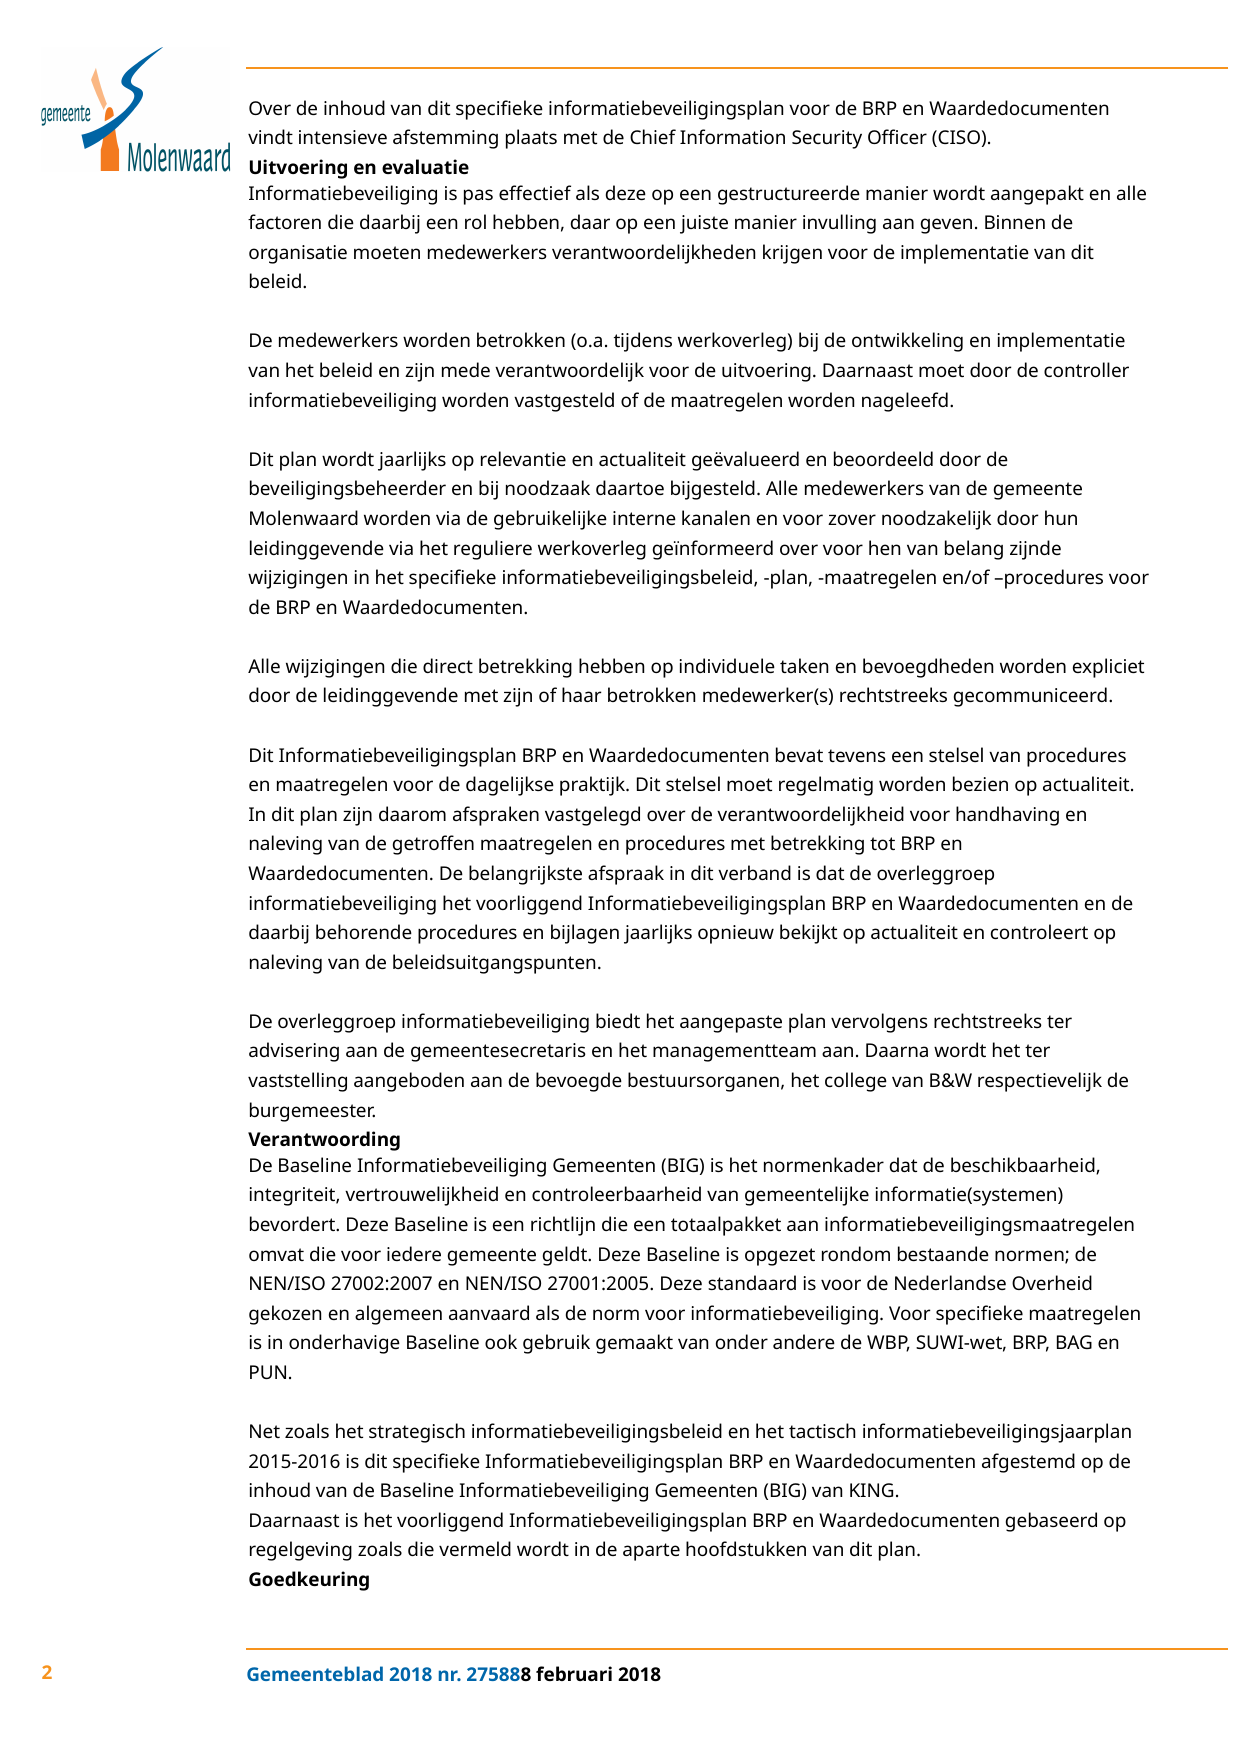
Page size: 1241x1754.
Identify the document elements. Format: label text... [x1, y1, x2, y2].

picture [41, 47, 231, 172]
text Net zoals het strategisch informatiebeveiligingsbeleid en het tactisch informatiebeveiligingsjaarplan 2015-2016 is dit specifieke Informatiebeveiligingsplan BRP en Waardedocumenten afgestemd op de inhoud van de Baseline Informatiebeveiliging Gemeenten (BIG) van KING. [248, 1418, 1152, 1503]
text Uitvoering en evaluatie [248, 154, 1152, 180]
text Alle wijzigingen die direct betrekking hebben op individuele taken en bevoegdheden worden expliciet door de leidinggevende met zijn of haar betrokken medewerker(s) rechtstreeks gecommuniceerd. [248, 653, 1152, 708]
text Goedkeuring [248, 1566, 1152, 1592]
text Daarnaast is het voorliggend Informatiebeveiligingsplan BRP en Waardedocumenten gebaseerd op regelgeving zoals die vermeld wordt in de aparte hoofdstukken van dit plan. [248, 1507, 1152, 1562]
text Informatiebeveiliging is pas effectief als deze op een gestructureerde manier wordt aangepakt en alle factoren die daarbij een rol hebben, daar op een juiste manier invulling aan geven. Binnen de organisatie moeten medewerkers verantwoordelijkheden krijgen voor de implementatie van dit beleid. [248, 180, 1152, 294]
text Dit Informatiebeveiligingsplan BRP en Waardedocumenten bevat tevens een stelsel van procedures en maatregelen voor de dagelijkse praktijk. Dit stelsel moet regelmatig worden bezien op actualiteit. In dit plan zijn daarom afspraken vastgelegd over de verantwoordelijkheid voor handhaving en naleving van de getroffen maatregelen en procedures met betrekking tot BRP en Waardedocumenten. De belangrijkste afspraak in dit verband is dat de overleggroep informatiebeveiliging het voorliggend Informatiebeveiligingsplan BRP en Waardedocumenten en de daarbij behorende procedures en bijlagen jaarlijks opnieuw bekijkt op actualiteit en controleert op naleving van de beleidsuitgangspunten. [248, 742, 1152, 974]
text De medewerkers worden betrokken (o.a. tijdens werkoverleg) bij de ontwikkeling en implementatie van het beleid en zijn mede verantwoordelijk voor de uitvoering. Daarnaast moet door de controller informatiebeveiliging worden vastgesteld of de maatregelen worden nageleefd. [248, 328, 1152, 412]
text De Baseline Informatiebeveiliging Gemeenten (BIG) is het normenkader dat de beschikbaarheid, integriteit, vertrouwelijkheid en controleerbaarheid van gemeentelijke informatie(systemen) bevordert. Deze Baseline is een richtlijn die een totaalpakket aan informatiebeveiligingsmaatregelen omvat die voor iedere gemeente geldt. Deze Baseline is opgezet rondom bestaande normen; de NEN/ISO 27002:2007 en NEN/ISO 27001:2005. Deze standaard is voor de Nederlandse Overheid gekozen en algemeen aanvaard als de norm voor informatiebeveiliging. Voor specifieke maatregelen is in onderhavige Baseline ook gebruik gemaakt van onder andere de WBP, SUWI-wet, BRP, BAG en PUN. [248, 1152, 1152, 1385]
text De overleggroep informatiebeveiliging biedt het aangepaste plan vervolgens rechtstreeks ter advisering aan de gemeentesecretaris en het managementteam aan. Daarna wordt het ter vaststelling aangeboden aan de bevoegde bestuursorganen, het college van B&W respectievelijk de burgemeester. [248, 1008, 1152, 1122]
text Verantwoording [248, 1126, 1152, 1152]
text Dit plan wordt jaarlijks op relevantie en actualiteit geëvalueerd en beoordeeld door de beveiligingsbeheerder en bij noodzaak daartoe bijgesteld. Alle medewerkers van de gemeente Molenwaard worden via de gebruikelijke interne kanalen en voor zover noodzakelijk door hun leidinggevende via het reguliere werkoverleg geïnformeerd over voor hen van belang zijnde wijzigingen in het specifieke informatiebeveiligingsbeleid, -plan, -maatregelen en/of –procedures voor de BRP en Waardedocumenten. [248, 446, 1152, 619]
text Over de inhoud van dit specifieke informatiebeveiligingsplan voor de BRP en Waardedocumenten vindt intensieve afstemming plaats met de Chief Information Security Officer (CISO). [248, 95, 1152, 150]
